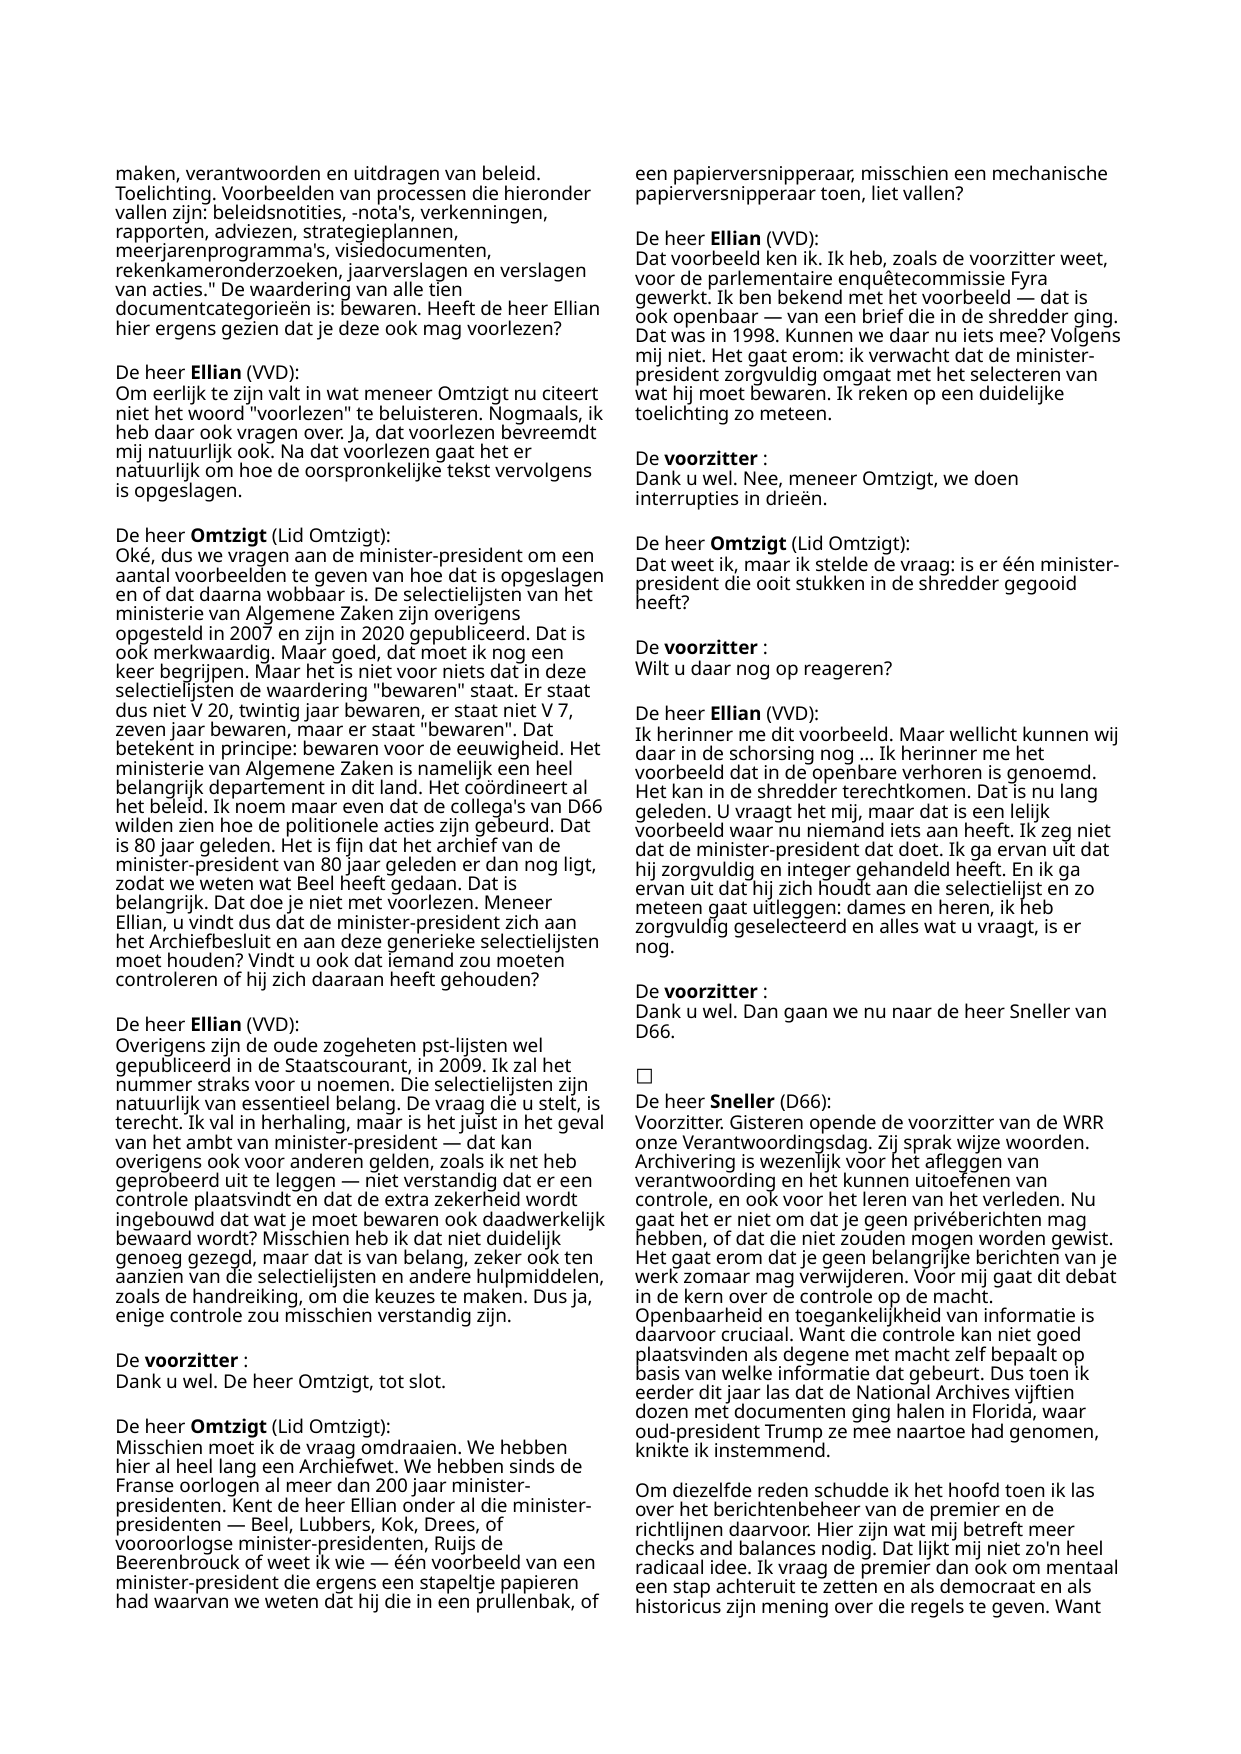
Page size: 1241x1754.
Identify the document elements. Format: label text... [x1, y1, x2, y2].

text maken, verantwoorden en uitdragen van beleid. Toelichting. Voorbeelden van processen die hieronder vallen zijn: beleidsnotities, -nota's, verkenningen, rapporten, adviezen, strategieplannen, meerjarenprogramma's, visiedocumenten, rekenkameronderzoeken, jaarverslagen en verslagen van acties." De waardering van alle tien documentcategorieën is: bewaren. Heeft de heer Ellian hier ergens gezien dat je deze ook mag voorlezen? [115, 165, 605, 339]
text Dank u wel. De heer Omtzigt, tot slot. [115, 1373, 605, 1392]
text Voorzitter. Gisteren opende de voorzitter van de WRR onze Verantwoordingsdag. Zij sprak wijze woorden. Archivering is wezenlijk voor het afleggen van verantwoording en het kunnen uitoefenen van controle, en ook voor het leren van het verleden. Nu gaat het er niet om dat je geen privéberichten mag hebben, of dat die niet zouden mogen worden gewist. Het gaat erom dat je geen belangrijke berichten van je werk zomaar mag verwijderen. Voor mij gaat dit debat in de kern over de controle op de macht. Openbaarheid en toegankelijkheid van informatie is daarvoor cruciaal. Want die controle kan niet goed plaatsvinden als degene met macht zelf bepaalt op basis van welke informatie dat gebeurt. Dus toen ik eerder dit jaar las dat de National Archives vijftien dozen met documenten ging halen in Florida, waar oud-president Trump ze mee naartoe had genomen, knikte ik instemmend. [635, 1114, 1125, 1461]
text Om eerlijk te zijn valt in wat meneer Omtzigt nu citeert niet het woord "voorlezen" te beluisteren. Nogmaals, ik heb daar ook vragen over. Ja, dat voorlezen bevreemdt mij natuurlijk ook. Na dat voorlezen gaat het er natuurlijk om hoe de oorspronkelijke tekst vervolgens is opgeslagen. [115, 385, 605, 501]
text Dat voorbeeld ken ik. Ik heb, zoals de voorzitter weet, voor de parlementaire enquêtecommissie Fyra gewerkt. Ik ben bekend met het voorbeeld — dat is ook openbaar — van een brief die in de shredder ging. Dat was in 1998. Kunnen we daar nu iets mee? Volgens mij niet. Het gaat erom: ik verwacht dat de minister-president zorgvuldig omgaat met het selecteren van wat hij moet bewaren. Ik reken op een duidelijke toelichting zo meteen. [635, 250, 1125, 424]
text De voorzitter : [115, 1347, 605, 1373]
text De heer Omtzigt (Lid Omtzigt): [115, 522, 605, 547]
text De heer Ellian (VVD): [635, 225, 1125, 250]
text Overigens zijn de oude zogeheten pst-lijsten wel gepubliceerd in de Staatscourant, in 2009. Ik zal het nummer straks voor u noemen. Die selectielijsten zijn natuurlijk van essentieel belang. De vraag die u stelt, is terecht. Ik val in herhaling, maar is het juist in het geval van het ambt van minister-president — dat kan overigens ook voor anderen gelden, zoals ik net heb geprobeerd uit te leggen — niet verstandig dat er een controle plaatsvindt en dat de extra zekerheid wordt ingebouwd dat wat je moet bewaren ook daadwerkelijk bewaard wordt? Misschien heb ik dat niet duidelijk genoeg gezegd, maar dat is van belang, zeker ook ten aanzien van die selectielijsten en andere hulpmiddelen, zoals de handreiking, om die keuzes te maken. Dus ja, enige controle zou misschien verstandig zijn. [115, 1037, 605, 1326]
text Oké, dus we vragen aan de minister-president om een aantal voorbeelden te geven van hoe dat is opgeslagen en of dat daarna wobbaar is. De selectielijsten van het ministerie van Algemene Zaken zijn overigens opgesteld in 2007 en zijn in 2020 gepubliceerd. Dat is ook merkwaardig. Maar goed, dat moet ik nog een keer begrijpen. Maar het is niet voor niets dat in deze selectielijsten de waardering "bewaren" staat. Er staat dus niet V 20, twintig jaar bewaren, er staat niet V 7, zeven jaar bewaren, maar er staat "bewaren". Dat betekent in principe: bewaren voor de eeuwigheid. Het ministerie van Algemene Zaken is namelijk een heel belangrijk departement in dit land. Het coördineert al het beleid. Ik noem maar even dat de collega's van D66 wilden zien hoe de politionele acties zijn gebeurd. Dat is 80 jaar geleden. Het is fijn dat het archief van de minister-president van 80 jaar geleden er dan nog ligt, zodat we weten wat Beel heeft gedaan. Dat is belangrijk. Dat doe je niet met voorlezen. Meneer Ellian, u vindt dus dat de minister-president zich aan het Archiefbesluit en aan deze generieke selectielijsten moet houden? Vindt u ook dat iemand zou moeten controleren of hij zich daaraan heeft gehouden? [115, 547, 605, 991]
text Wilt u daar nog op reageren? [635, 660, 1125, 679]
text De heer Ellian (VVD): [115, 359, 605, 385]
text De voorzitter : [635, 445, 1125, 470]
text Misschien moet ik de vraag omdraaien. We hebben hier al heel lang een Archiefwet. We hebben sinds de Franse oorlogen al meer dan 200 jaar minister-presidenten. Kent de heer Ellian onder al die minister-presidenten — Beel, Lubbers, Kok, Drees, of vooroorlogse minister-presidenten, Ruijs de Beerenbrouck of weet ik wie — één voorbeeld van een minister-president die ergens een stapeltje papieren had waarvan we weten dat hij die in een prullenbak, of [115, 1439, 605, 1612]
text Ik herinner me dit voorbeeld. Maar wellicht kunnen wij daar in de schorsing nog … Ik herinner me het voorbeeld dat in de openbare verhoren is genoemd. Het kan in de shredder terechtkomen. Dat is nu lang geleden. U vraagt het mij, maar dat is een lelijk voorbeeld waar nu niemand iets aan heeft. Ik zeg niet dat de minister-president dat doet. Ik ga ervan uit dat hij zorgvuldig en integer gehandeld heeft. En ik ga ervan uit dat hij zich houdt aan die selectielijst en zo meteen gaat uitleggen: dames en heren, ik heb zorgvuldig geselecteerd en alles wat u vraagt, is er nog. [635, 726, 1125, 957]
text De heer Omtzigt (Lid Omtzigt): [115, 1413, 605, 1439]
text De voorzitter : [635, 634, 1125, 660]
text De heer Ellian (VVD): [635, 700, 1125, 726]
text ⬜ [635, 1063, 1125, 1089]
text De voorzitter : [635, 978, 1125, 1003]
text een papierversnipperaar, misschien een mechanische papierversnipperaar toen, liet vallen? [635, 165, 1125, 204]
text De heer Omtzigt (Lid Omtzigt): [635, 530, 1125, 556]
text Dank u wel. Nee, meneer Omtzigt, we doen interrupties in drieën. [635, 470, 1125, 509]
text Dank u wel. Dan gaan we nu naar de heer Sneller van D66. [635, 1003, 1125, 1042]
text Dat weet ik, maar ik stelde de vraag: is er één minister-president die ooit stukken in de shredder gegooid heeft? [635, 556, 1125, 613]
text De heer Sneller (D66): [635, 1089, 1125, 1114]
text Om diezelfde reden schudde ik het hoofd toen ik las over het berichtenbeheer van de premier en de richtlijnen daarvoor. Hier zijn wat mij betreft meer checks and balances nodig. Dat lijkt mij niet zo'n heel radicaal idee. Ik vraag de premier dan ook om mentaal een stap achteruit te zetten en als democraat en als historicus zijn mening over die regels te geven. Want [635, 1482, 1125, 1617]
text De heer Ellian (VVD): [115, 1012, 605, 1037]
